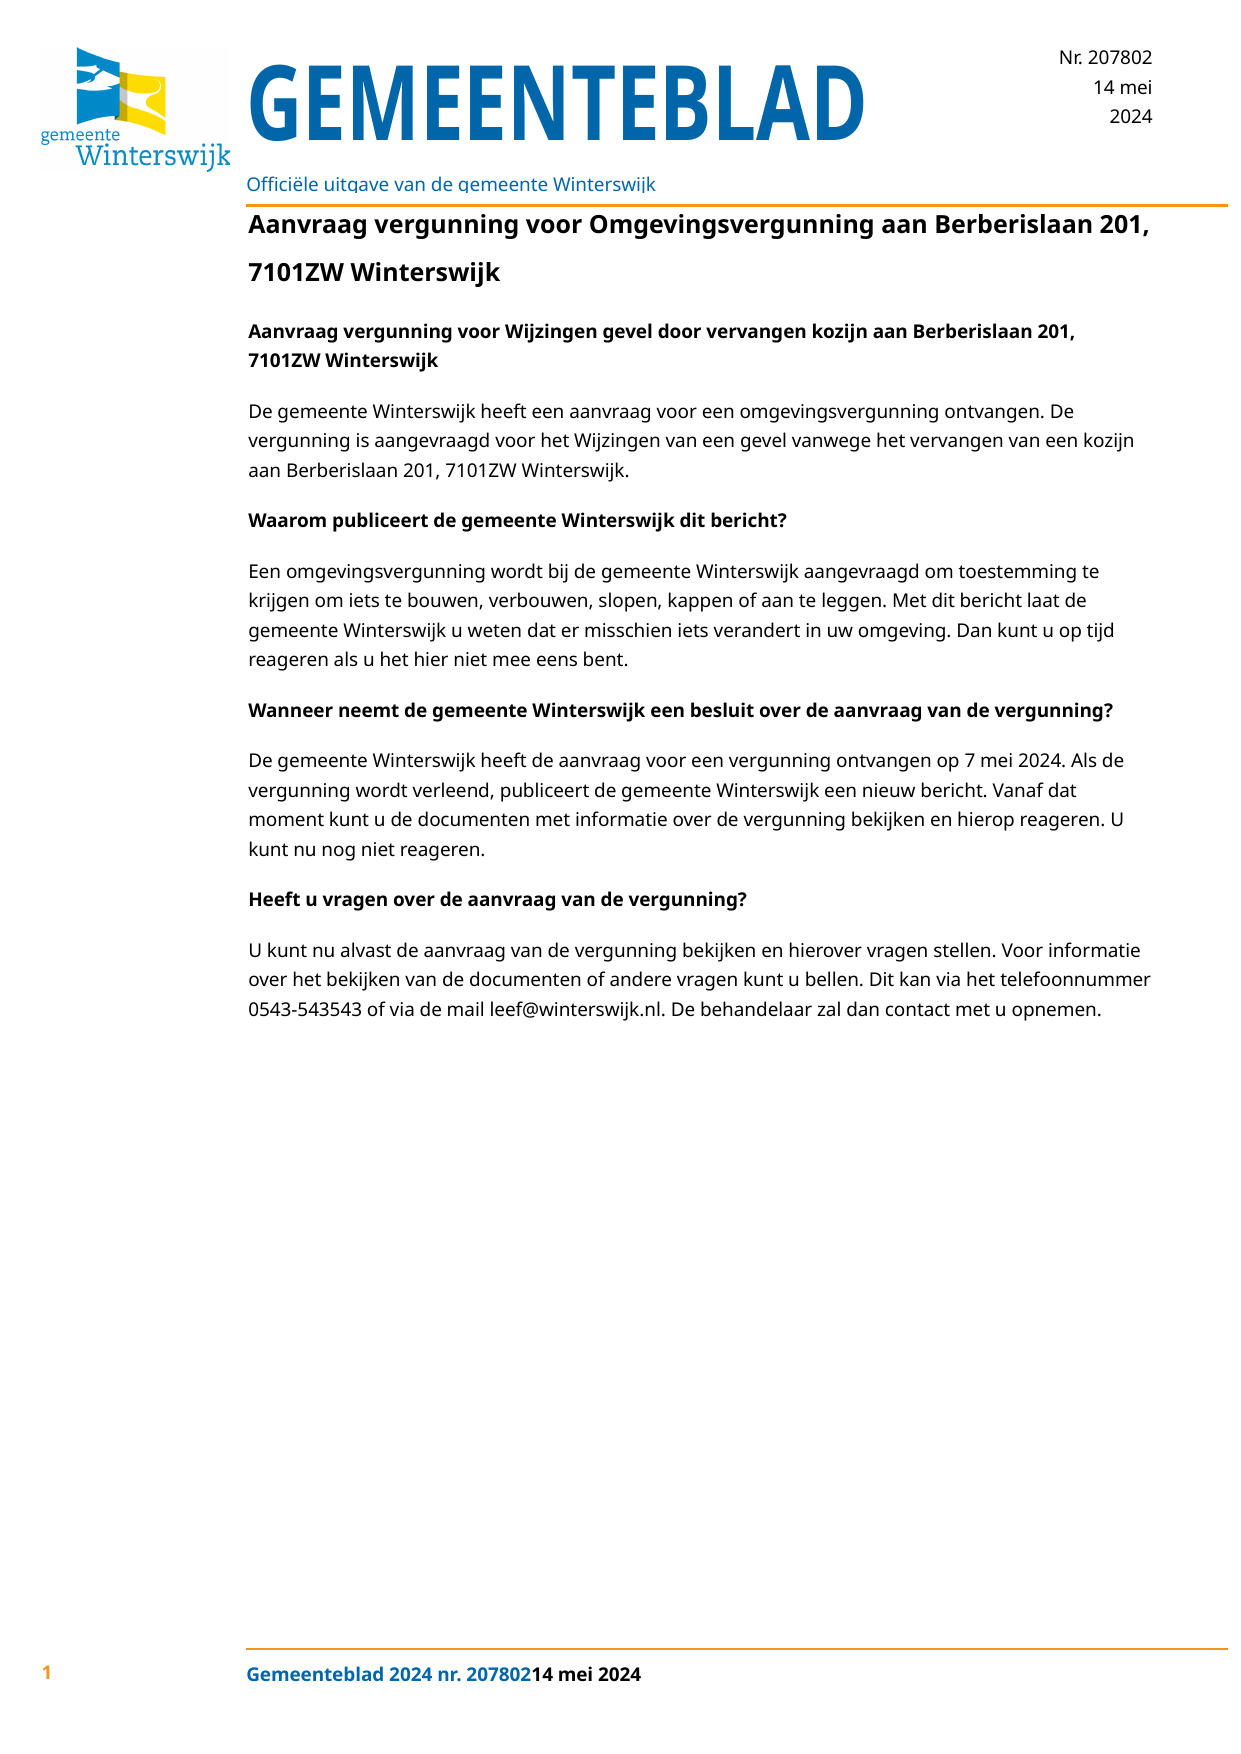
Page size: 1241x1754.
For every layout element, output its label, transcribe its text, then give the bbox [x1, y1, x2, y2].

text Wanneer neemt de gemeente Winterswijk een besluit over de aanvraag van de vergunning? [248, 697, 1152, 723]
picture [225, 153, 231, 162]
picture [41, 47, 231, 172]
text Aanvraag vergunning voor Omgevingsvergunning aan Berberislaan 201, 7101ZW Winterswijk [248, 207, 1152, 288]
text De gemeente Winterswijk heeft de aanvraag voor een vergunning ontvangen op 7 mei 2024. Als de vergunning wordt verleend, publiceert de gemeente Winterswijk een nieuw bericht. Vanaf dat moment kunt u de documenten met informatie over de vergunning bekijken en hierop reageren. U kunt nu nog niet reageren. [248, 747, 1152, 862]
text De gemeente Winterswijk heeft een aanvraag voor een omgevingsvergunning ontvangen. De vergunning is aangevraagd voor het Wijzingen van een gevel vanwege het vervangen van een kozijn aan Berberislaan 201, 7101ZW Winterswijk. [248, 398, 1152, 483]
text U kunt nu alvast de aanvraag van de vergunning bekijken en hierover vragen stellen. Voor informatie over het bekijken van de documenten of andere vragen kunt u bellen. Dit kan via het telefoonnummer 0543-543543 of via de mail leef@winterswijk.nl. De behandelaar zal dan contact met u opnemen. [248, 937, 1152, 1022]
text Een omgevingsvergunning wordt bij de gemeente Winterswijk aangevraagd om toestemming te krijgen om iets te bouwen, verbouwen, slopen, kappen of aan te leggen. Met dit bericht laat de gemeente Winterswijk u weten dat er misschien iets verandert in uw omgeving. Dan kunt u op tijd reageren als u het hier niet mee eens bent. [248, 558, 1152, 672]
text Aanvraag vergunning voor Wijzingen gevel door vervangen kozijn aan Berberislaan 201, 7101ZW Winterswijk [248, 318, 1152, 373]
text Heeft u vragen over de aanvraag van de vergunning? [248, 887, 1152, 912]
text Waarom publiceert de gemeente Winterswijk dit bericht? [248, 507, 1152, 533]
